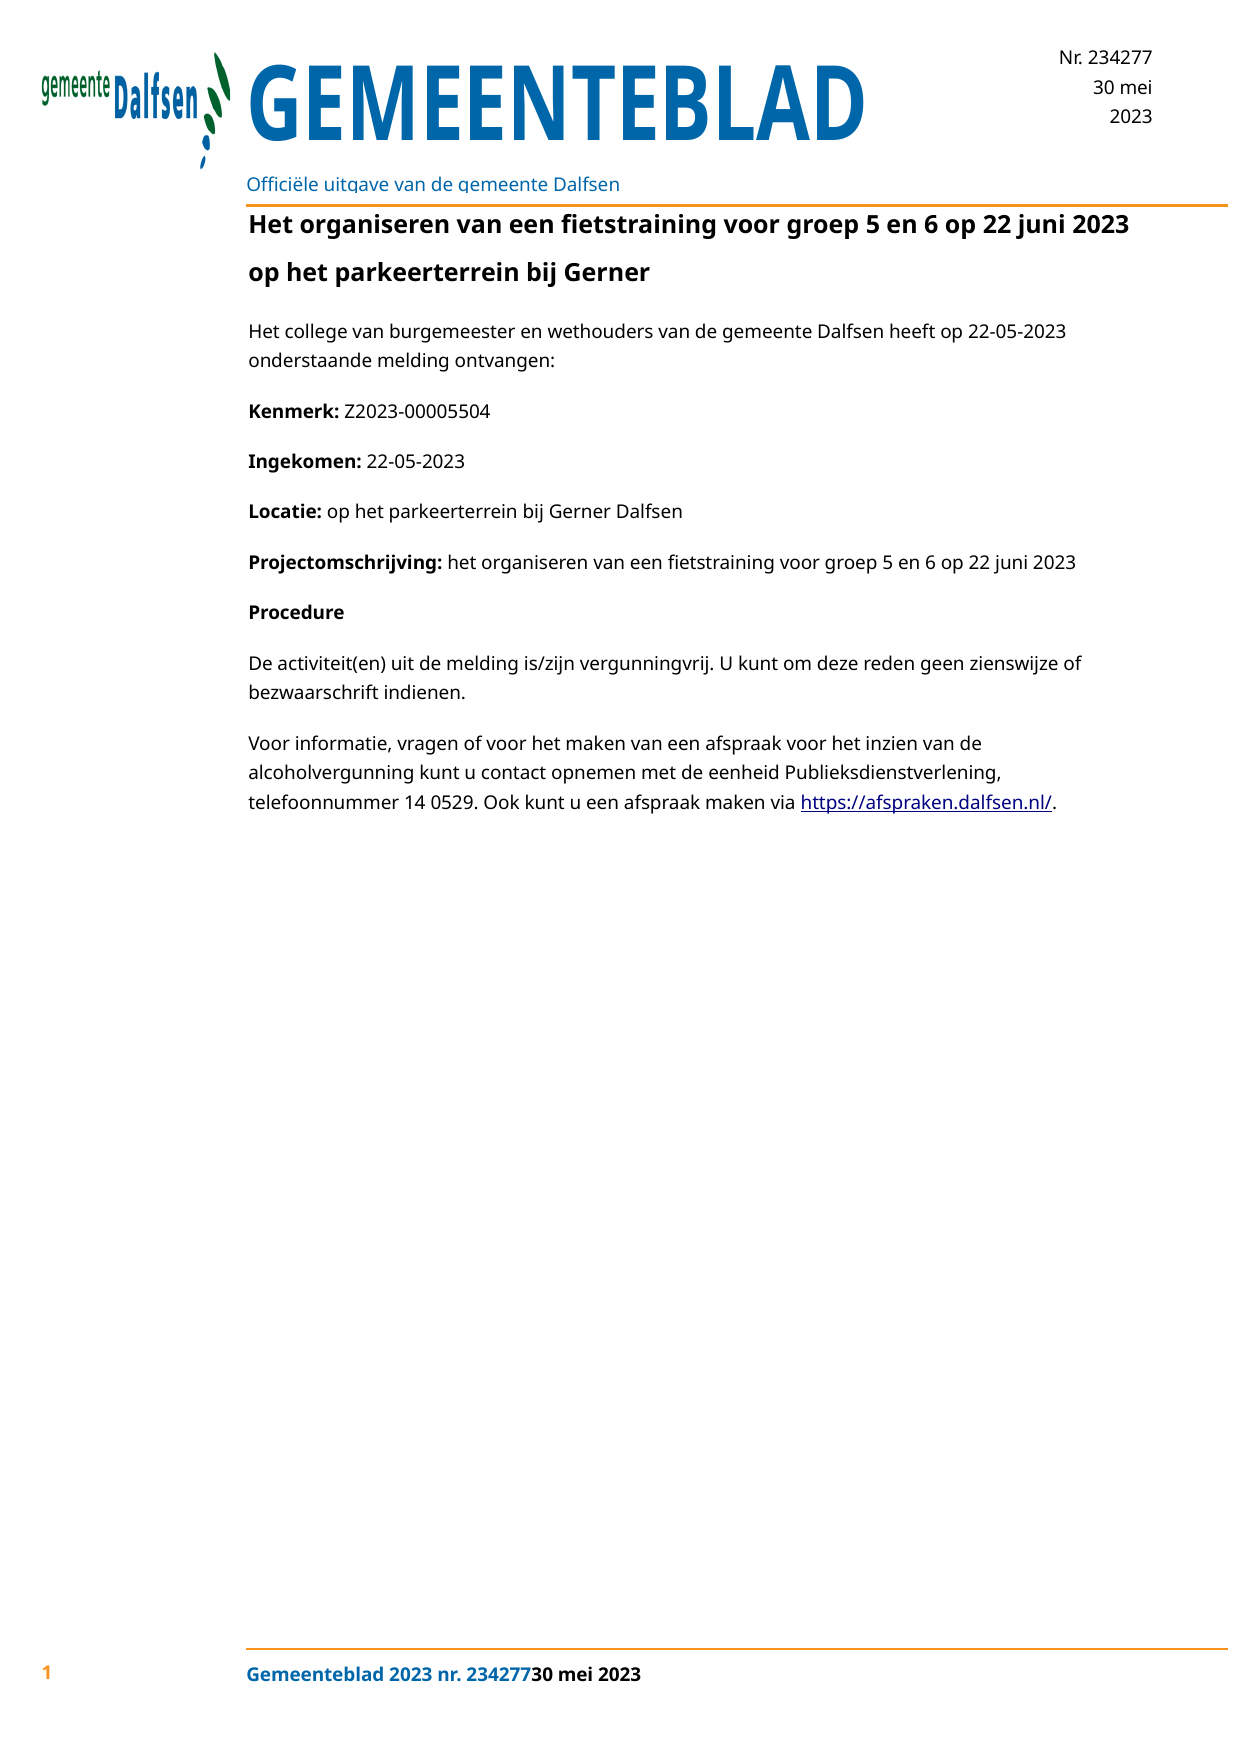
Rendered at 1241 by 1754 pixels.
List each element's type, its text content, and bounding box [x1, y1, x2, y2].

text Projectomschrijving: het organiseren van een fietstraining voor groep 5 en 6 op 22 juni 2023 [248, 549, 1152, 575]
text De activiteit(en) uit de melding is/zijn vergunningvrij. U kunt om deze reden geen zienswijze of bezwaarschrift indienen. [248, 650, 1152, 705]
text Ingekomen: 22-05-2023 [248, 448, 1152, 474]
text Het organiseren van een fietstraining voor groep 5 en 6 op 22 juni 2023 op het parkeerterrein bij Gerner [248, 207, 1152, 288]
picture [41, 47, 231, 172]
text Voor informatie, vragen of voor het maken van een afspraak voor het inzien van de alcoholvergunning kunt u contact opnemen met de eenheid Publieksdienstverlening, telefoonnummer 14 0529. Ook kunt u een afspraak maken via https://afspraken.dalfsen.nl/. [248, 730, 1152, 815]
text Procedure [248, 599, 1152, 625]
text Kenmerk: Z2023-00005504 [248, 398, 1152, 424]
text Locatie: op het parkeerterrein bij Gerner Dalfsen [248, 499, 1152, 524]
text Het college van burgemeester en wethouders van de gemeente Dalfsen heeft op 22-05-2023 onderstaande melding ontvangen: [248, 318, 1152, 373]
